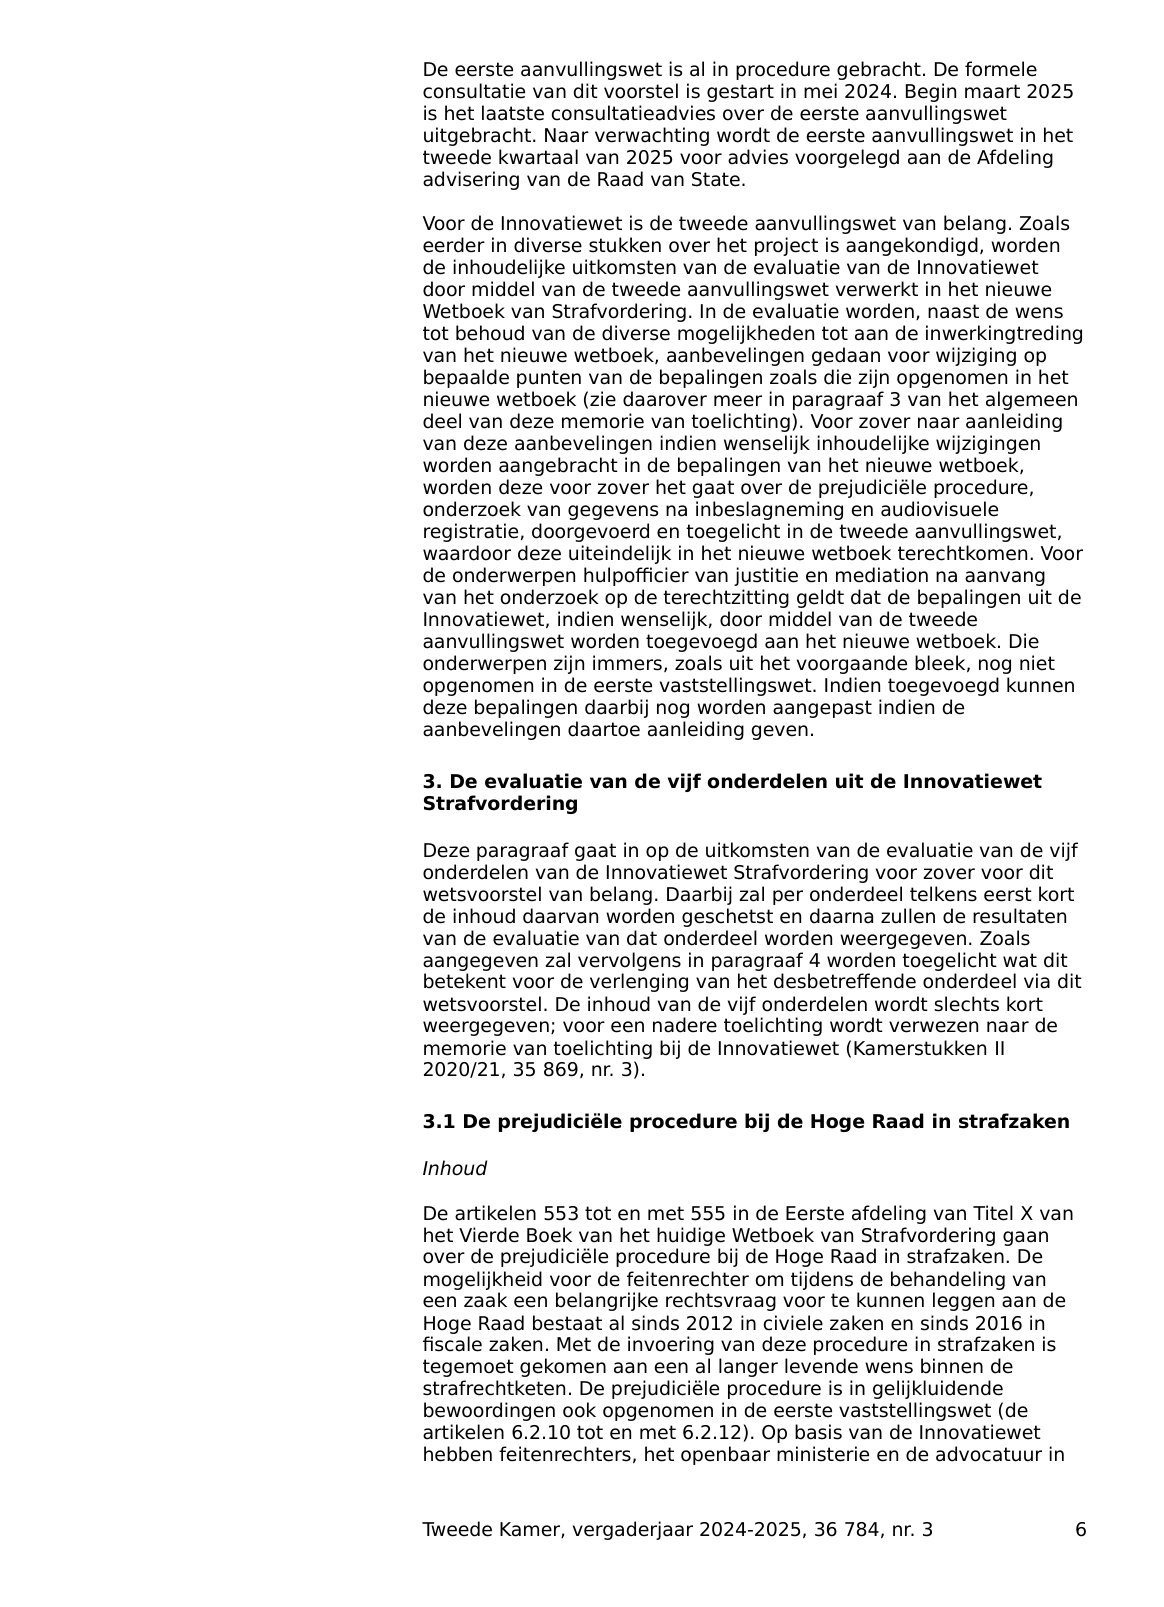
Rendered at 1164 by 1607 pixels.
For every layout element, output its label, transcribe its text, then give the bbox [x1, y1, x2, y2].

text De artikelen 553 tot en met 555 in de Eerste afdeling van Titel X van het Vierde Boek van het huidige Wetboek van Strafvordering gaan over de prejudiciële procedure bij de Hoge Raad in strafzaken. De mogelijkheid voor de feitenrechter om tijdens de behandeling van een zaak een belangrijke rechtsvraag voor te kunnen leggen aan de Hoge Raad bestaat al sinds 2012 in civiele zaken en sinds 2016 in fiscale zaken. Met de invoering van deze procedure in strafzaken is tegemoet gekomen aan een al langer levende wens binnen de strafrechtketen. De prejudiciële procedure is in gelijkluidende bewoordingen ook opgenomen in de eerste vaststellingswet (de artikelen 6.2.10 tot en met 6.2.12). Op basis van de Innovatiewet hebben feitenrechters, het openbaar ministerie en de advocatuur in [422, 1202, 1087, 1466]
subtitle 3. De evaluatie van de vijf onderdelen uit de Innovatiewet Strafvordering [422, 771, 1087, 814]
text Deze paragraaf gaat in op de uitkomsten van de evaluatie van de vijf onderdelen van de Innovatiewet Strafvordering voor zover voor dit wetsvoorstel van belang. Daarbij zal per onderdeel telkens eerst kort de inhoud daarvan worden geschetst en daarna zullen de resultaten van de evaluatie van dat onderdeel worden weergegeven. Zoals aangegeven zal vervolgens in paragraaf 4 worden toegelicht wat dit betekent voor de verlenging van het desbetreffende onderdeel via dit wetsvoorstel. De inhoud van de vijf onderdelen wordt slechts kort weergegeven; voor een nadere toelichting wordt verwezen naar de memorie van toelichting bij de Innovatiewet (Kamerstukken II 2020/21, 35 869, nr. 3). [422, 839, 1087, 1081]
subtitle Inhoud [422, 1158, 1087, 1180]
text Voor de Innovatiewet is de tweede aanvullingswet van belang. Zoals eerder in diverse stukken over het project is aangekondigd, worden de inhoudelijke uitkomsten van de evaluatie van de Innovatiewet door middel van de tweede aanvullingswet verwerkt in het nieuwe Wetboek van Strafvordering. In de evaluatie worden, naast de wens tot behoud van de diverse mogelijkheden tot aan de inwerkingtreding van het nieuwe wetboek, aanbevelingen gedaan voor wijziging op bepaalde punten van de bepalingen zoals die zijn opgenomen in het nieuwe wetboek (zie daarover meer in paragraaf 3 van het algemeen deel van deze memorie van toelichting). Voor zover naar aanleiding van deze aanbevelingen indien wenselijk inhoudelijke wijzigingen worden aangebracht in de bepalingen van het nieuwe wetboek, worden deze voor zover het gaat over de prejudiciële procedure, onderzoek van gegevens na inbeslagneming en audiovisuele registratie, doorgevoerd en toegelicht in de tweede aanvullingswet, waardoor deze uiteindelijk in het nieuwe wetboek terechtkomen. Voor de onderwerpen hulpofficier van justitie en mediation na aanvang van het onderzoek op de terechtzitting geldt dat de bepalingen uit de Innovatiewet, indien wenselijk, door middel van de tweede aanvullingswet worden toegevoegd aan het nieuwe wetboek. Die onderwerpen zijn immers, zoals uit het voorgaande bleek, nog niet opgenomen in de eerste vaststellingswet. Indien toegevoegd kunnen deze bepalingen daarbij nog worden aangepast indien de aanbevelingen daartoe aanleiding geven. [422, 213, 1087, 741]
subtitle 3.1 De prejudiciële procedure bij de Hoge Raad in strafzaken [422, 1111, 1087, 1133]
text De eerste aanvullingswet is al in procedure gebracht. De formele consultatie van dit voorstel is gestart in mei 2024. Begin maart 2025 is het laatste consultatieadvies over de eerste aanvullingswet uitgebracht. Naar verwachting wordt de eerste aanvullingswet in het tweede kwartaal van 2025 voor advies voorgelegd aan de Afdeling advisering van de Raad van State. [422, 59, 1087, 191]
